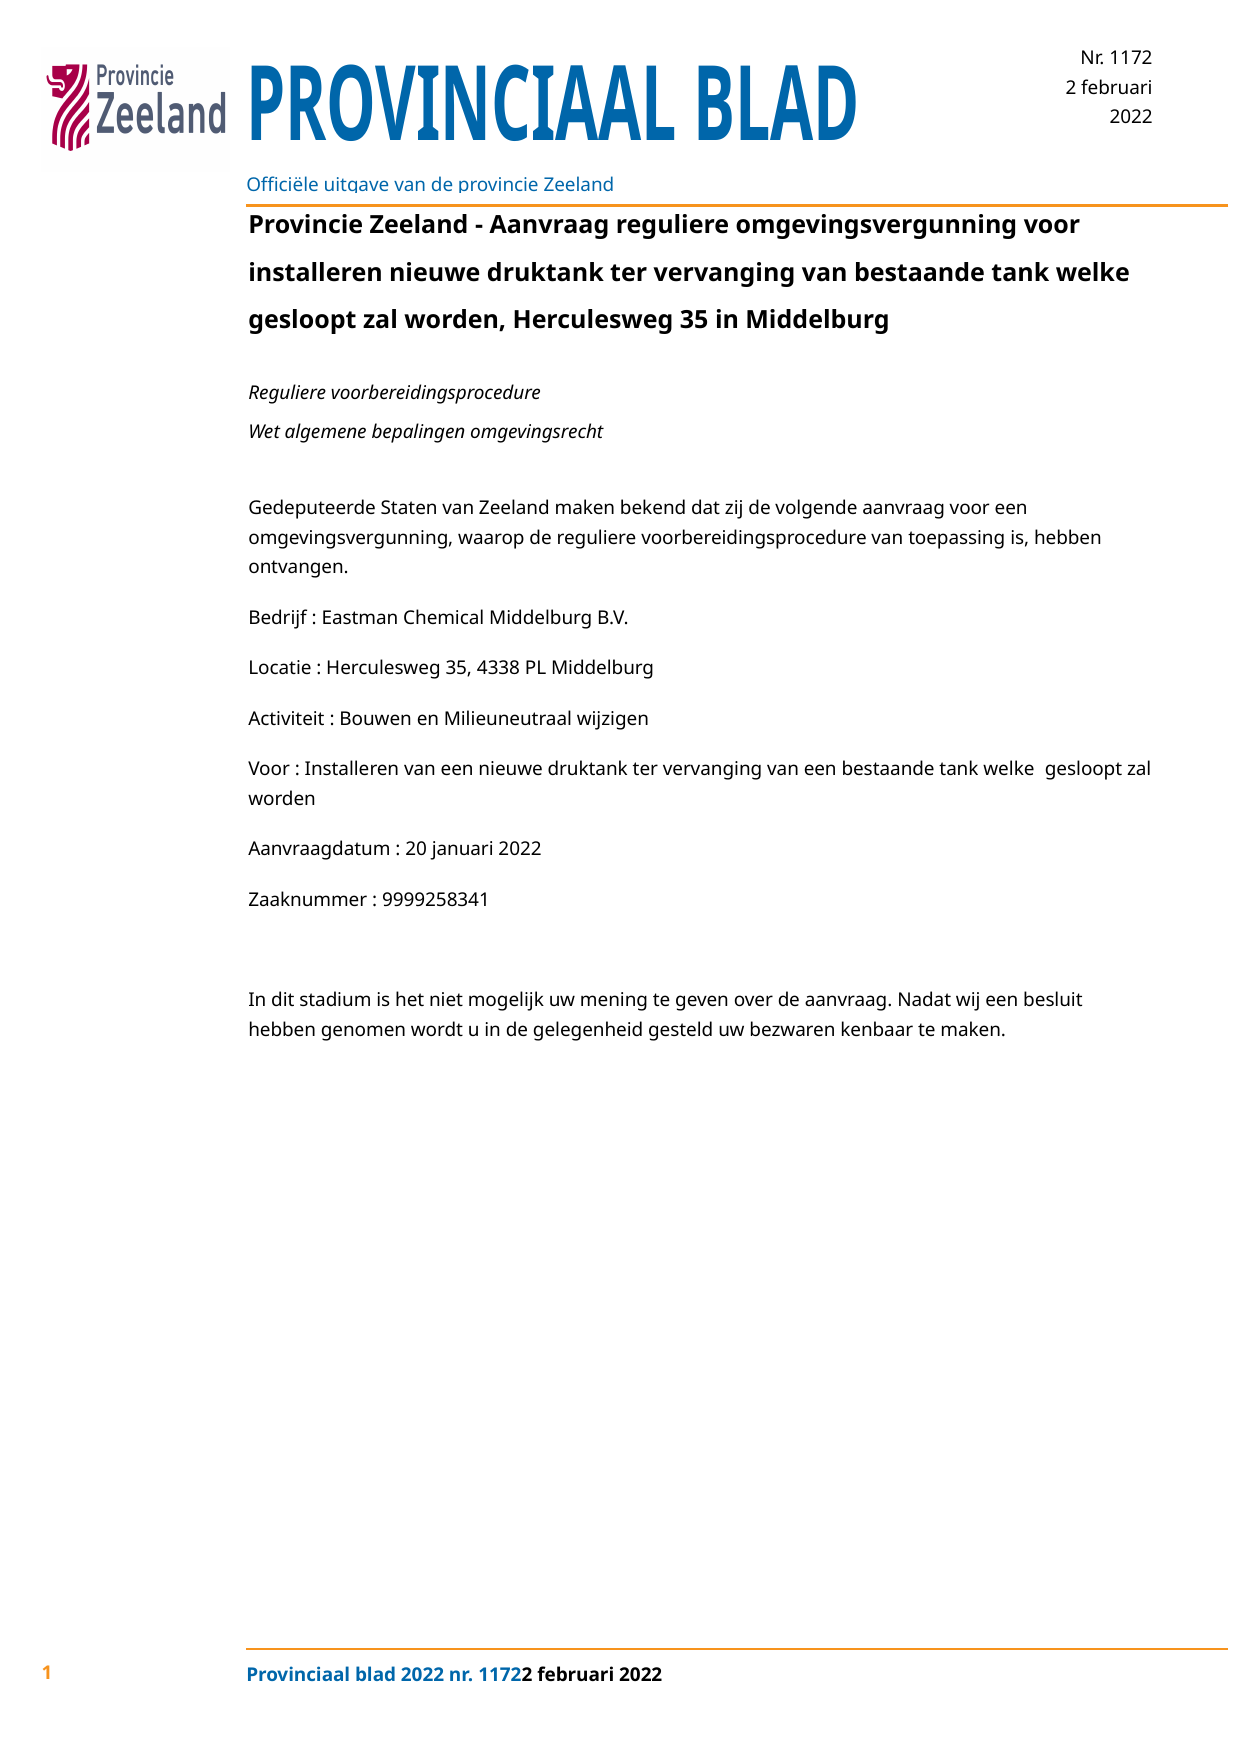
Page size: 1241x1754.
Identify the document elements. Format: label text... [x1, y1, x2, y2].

text In dit stadium is het niet mogelijk uw mening te geven over de aanvraag. Nadat wij een besluit hebben genomen wordt u in de gelegenheid gesteld uw bezwaren kenbaar te maken. [248, 987, 1152, 1042]
text Gedeputeerde Staten van Zeeland maken bekend dat zij de volgende aanvraag voor een omgevingsvergunning, waarop de reguliere voorbereidingsprocedure van toepassing is, hebben ontvangen. [248, 494, 1152, 579]
text Provincie Zeeland - Aanvraag reguliere omgevingsvergunning voor installeren nieuwe druktank ter vervanging van bestaande tank welke gesloopt zal worden, Herculesweg 35 in Middelburg [248, 207, 1152, 336]
text Bedrijf : Eastman Chemical Middelburg B.V. [248, 604, 1152, 630]
text Wet algemene bepalingen omgevingsrecht [248, 418, 1152, 444]
text Zaaknummer : 9999258341 [248, 886, 1152, 911]
picture [41, 47, 231, 172]
text Locatie : Herculesweg 35, 4338 PL Middelburg [248, 654, 1152, 680]
text Voor : Installeren van een nieuwe druktank ter vervanging van een bestaande tank welke gesloopt zal worden [248, 755, 1152, 811]
text Aanvraagdatum : 20 januari 2022 [248, 835, 1152, 861]
text Reguliere voorbereidingsprocedure [248, 379, 1152, 405]
text Activiteit : Bouwen en Milieuneutraal wijzigen [248, 705, 1152, 731]
